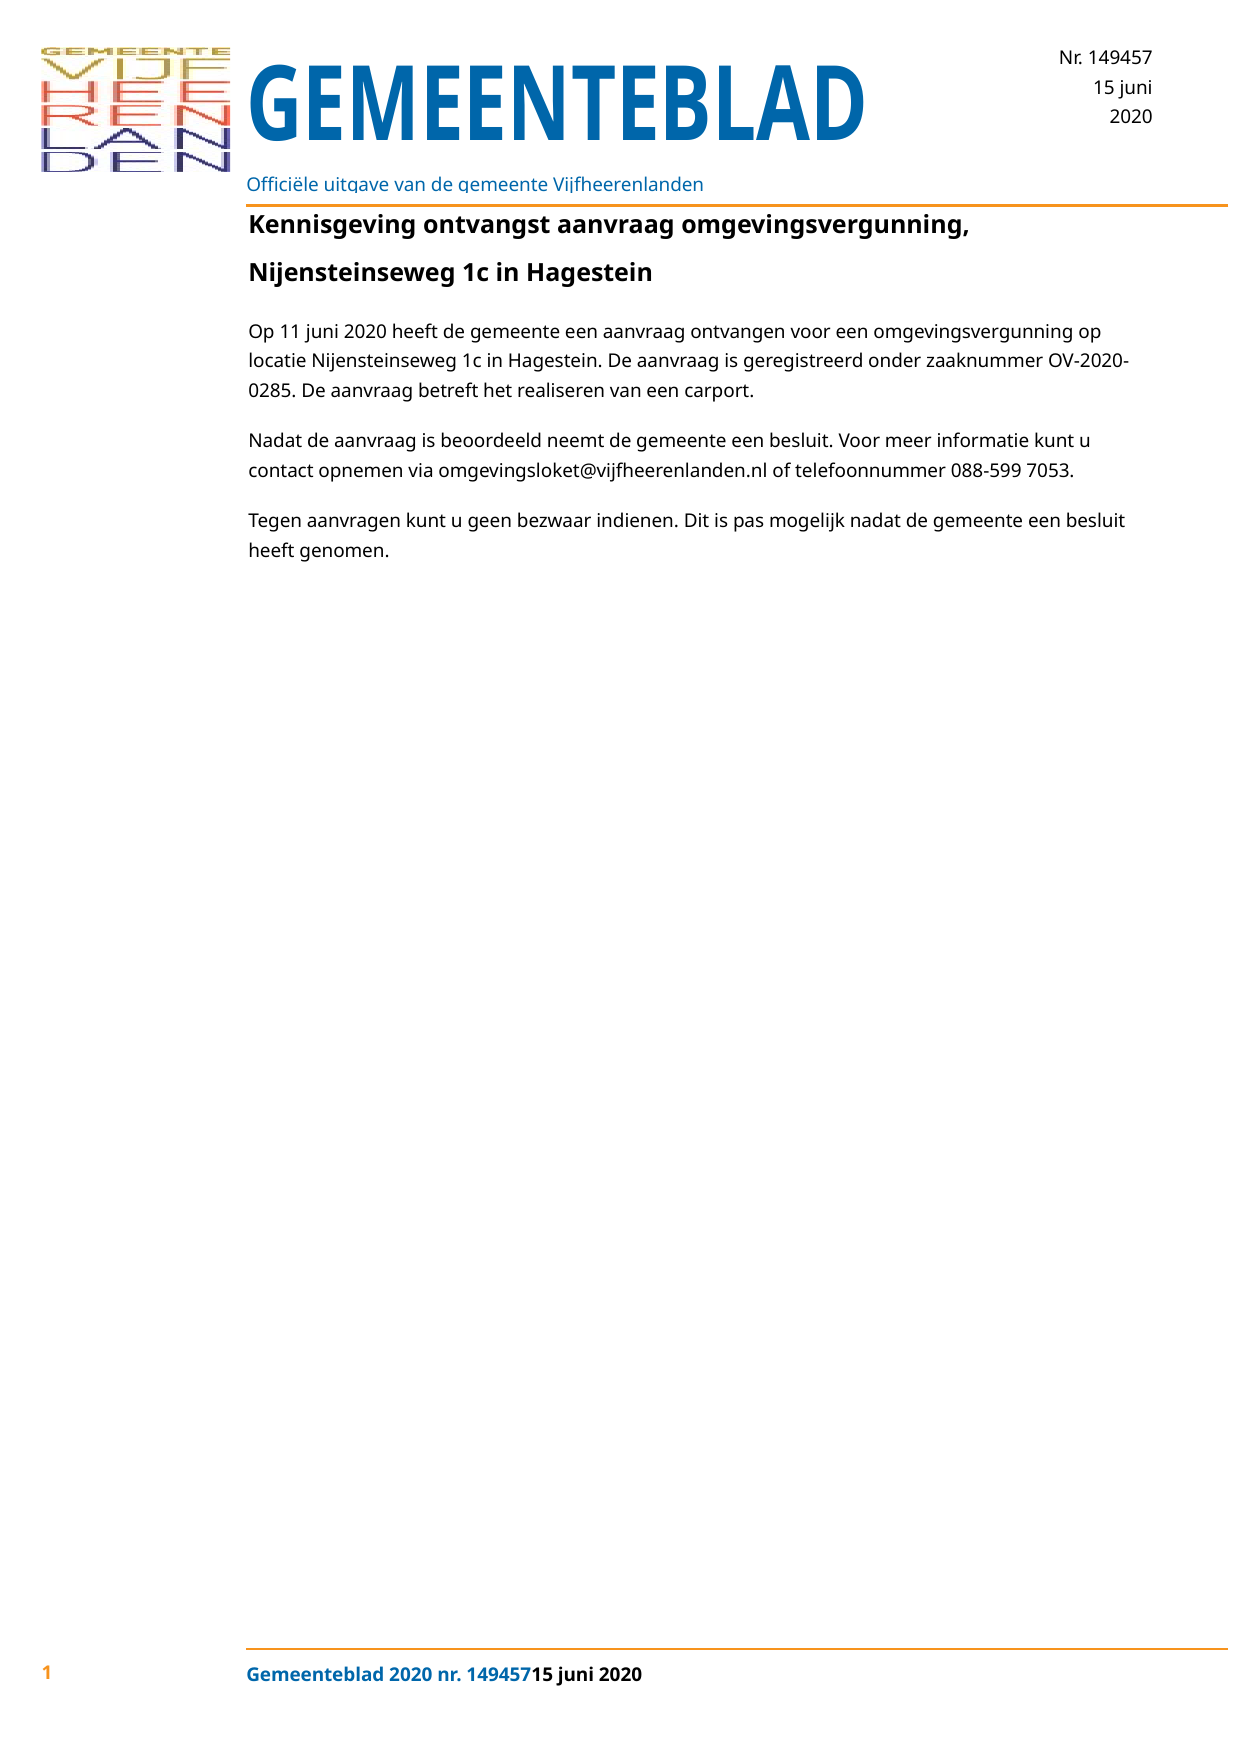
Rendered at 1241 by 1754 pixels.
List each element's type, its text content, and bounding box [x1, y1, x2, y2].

text Tegen aanvragen kunt u geen bezwaar indienen. Dit is pas mogelijk nadat de gemeente een besluit heeft genomen. [248, 507, 1152, 563]
text Nadat de aanvraag is beoordeeld neemt de gemeente een besluit. Voor meer informatie kunt u contact opnemen via omgevingsloket@vijfheerenlanden.nl of telefoonnummer 088-599 7053. [248, 427, 1152, 483]
text Kennisgeving ontvangst aanvraag omgevingsvergunning, Nijensteinseweg 1c in Hagestein [248, 207, 1152, 288]
text Op 11 juni 2020 heeft de gemeente een aanvraag ontvangen voor een omgevingsvergunning op locatie Nijensteinseweg 1c in Hagestein. De aanvraag is geregistreerd onder zaaknummer OV-2020-0285. De aanvraag betreft het realiseren van een carport. [248, 318, 1152, 403]
picture [41, 47, 231, 172]
